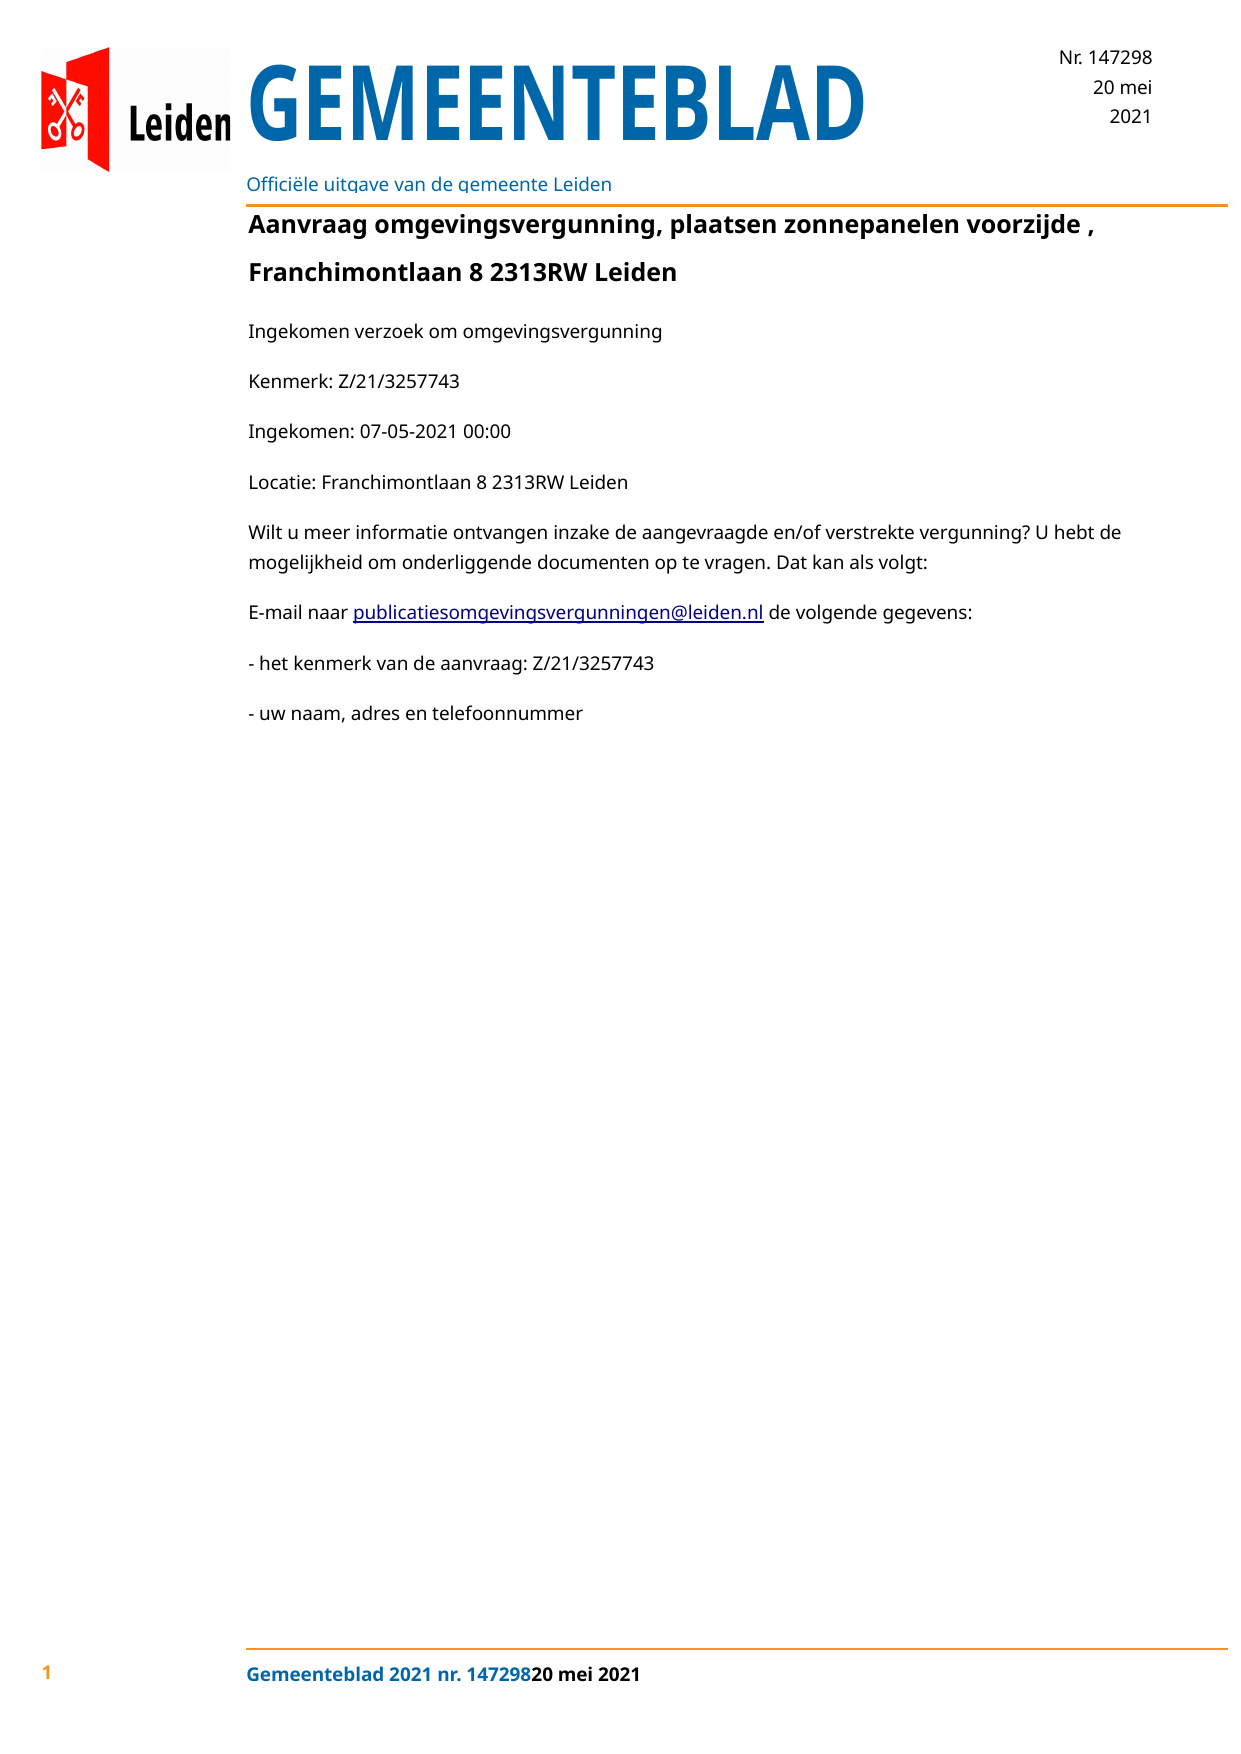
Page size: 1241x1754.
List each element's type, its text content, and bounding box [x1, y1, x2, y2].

text Locatie: Franchimontlaan 8 2313RW Leiden [248, 469, 1152, 495]
text E-mail naar publicatiesomgevingsvergunningen@leiden.nl de volgende gegevens: [248, 599, 1152, 625]
text - het kenmerk van de aanvraag: Z/21/3257743 [248, 650, 1152, 676]
text - uw naam, adres en telefoonnummer [248, 700, 1152, 726]
text Wilt u meer informatie ontvangen inzake de aangevraagde en/of verstrekte vergunning? U hebt de mogelijkheid om onderliggende documenten op te vragen. Dat kan als volgt: [248, 519, 1152, 575]
text Ingekomen verzoek om omgevingsvergunning [248, 318, 1152, 344]
text Ingekomen: 07-05-2021 00:00 [248, 419, 1152, 444]
text Kenmerk: Z/21/3257743 [248, 368, 1152, 394]
picture [41, 47, 231, 172]
text Aanvraag omgevingsvergunning, plaatsen zonnepanelen voorzijde , Franchimontlaan 8 2313RW Leiden [248, 207, 1152, 288]
